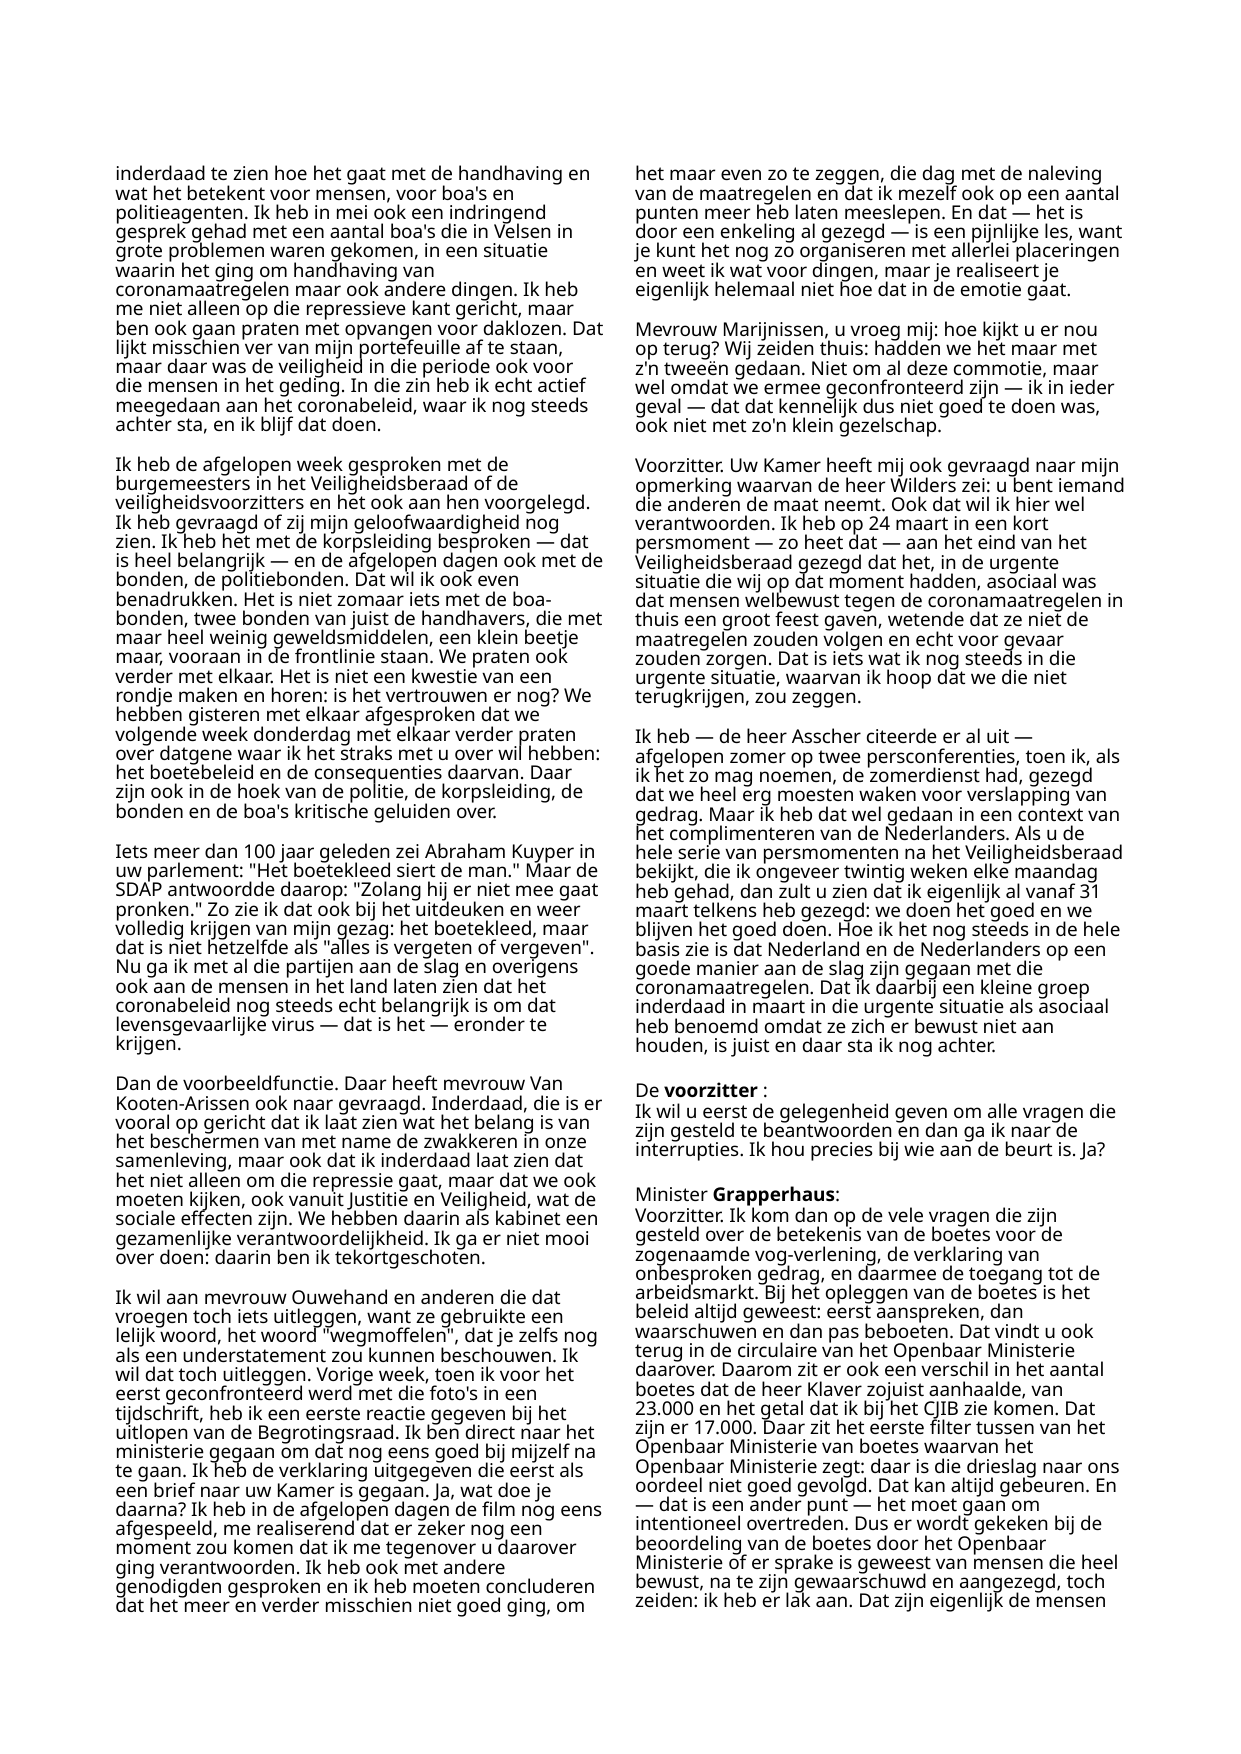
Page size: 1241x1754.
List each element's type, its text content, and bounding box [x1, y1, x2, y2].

text Ik wil u eerst de gelegenheid geven om alle vragen die zijn gesteld te beantwoorden en dan ga ik naar de interrupties. Ik hou precies bij wie aan de beurt is. Ja? [635, 1103, 1125, 1161]
text Voorzitter. Ik kom dan op de vele vragen die zijn gesteld over de betekenis van de boetes voor de zogenaamde vog-verlening, de verklaring van onbesproken gedrag, en daarmee de toegang tot de arbeidsmarkt. Bij het opleggen van de boetes is het beleid altijd geweest: eerst aanspreken, dan waarschuwen en dan pas beboeten. Dat vindt u ook terug in de circulaire van het Openbaar Ministerie daarover. Daarom zit er ook een verschil in het aantal boetes dat de heer Klaver zojuist aanhaalde, van 23.000 en het getal dat ik bij het CJIB zie komen. Dat zijn er 17.000. Daar zit het eerste filter tussen van het Openbaar Ministerie van boetes waarvan het Openbaar Ministerie zegt: daar is die drieslag naar ons oordeel niet goed gevolgd. Dat kan altijd gebeuren. En — dat is een ander punt — het moet gaan om intentioneel overtreden. Dus er wordt gekeken bij de beoordeling van de boetes door het Openbaar Ministerie of er sprake is geweest van mensen die heel bewust, na te zijn gewaarschuwd en aangezegd, toch zeiden: ik heb er lak aan. Dat zijn eigenlijk de mensen [635, 1207, 1125, 1612]
text het maar even zo te zeggen, die dag met de naleving van de maatregelen en dat ik mezelf ook op een aantal punten meer heb laten meeslepen. En dat — het is door een enkeling al gezegd — is een pijnlijke les, want je kunt het nog zo organiseren met allerlei placeringen en weet ik wat voor dingen, maar je realiseert je eigenlijk helemaal niet hoe dat in de emotie gaat. [635, 165, 1125, 300]
text Mevrouw Marijnissen, u vroeg mij: hoe kijkt u er nou op terug? Wij zeiden thuis: hadden we het maar met z'n tweeën gedaan. Niet om al deze commotie, maar wel omdat we ermee geconfronteerd zijn — ik in ieder geval — dat dat kennelijk dus niet goed te doen was, ook niet met zo'n klein gezelschap. [635, 321, 1125, 437]
text Ik heb — de heer Asscher citeerde er al uit — afgelopen zomer op twee persconferenties, toen ik, als ik het zo mag noemen, de zomerdienst had, gezegd dat we heel erg moesten waken voor verslapping van gedrag. Maar ik heb dat wel gedaan in een context van het complimenteren van de Nederlanders. Als u de hele serie van persmomenten na het Veiligheidsberaad bekijkt, die ik ongeveer twintig weken elke maandag heb gehad, dan zult u zien dat ik eigenlijk al vanaf 31 maart telkens heb gezegd: we doen het goed en we blijven het goed doen. Hoe ik het nog steeds in de hele basis zie is dat Nederland en de Nederlanders op een goede manier aan de slag zijn gegaan met die coronamaatregelen. Dat ik daarbij een kleine groep inderdaad in maart in die urgente situatie als asociaal heb benoemd omdat ze zich er bewust niet aan houden, is juist en daar sta ik nog achter. [635, 728, 1125, 1056]
text Dan de voorbeeldfunctie. Daar heeft mevrouw Van Kooten-Arissen ook naar gevraagd. Inderdaad, die is er vooral op gericht dat ik laat zien wat het belang is van het beschermen van met name de zwakkeren in onze samenleving, maar ook dat ik inderdaad laat zien dat het niet alleen om die repressie gaat, maar dat we ook moeten kijken, ook vanuit Justitie en Veiligheid, wat de sociale effecten zijn. We hebben daarin als kabinet een gezamenlijke verantwoordelijkheid. Ik ga er niet mooi over doen: daarin ben ik tekortgeschoten. [115, 1075, 605, 1268]
text inderdaad te zien hoe het gaat met de handhaving en wat het betekent voor mensen, voor boa's en politieagenten. Ik heb in mei ook een indringend gesprek gehad met een aantal boa's die in Velsen in grote problemen waren gekomen, in een situatie waarin het ging om handhaving van coronamaatregelen maar ook andere dingen. Ik heb me niet alleen op die repressieve kant gericht, maar ben ook gaan praten met opvangen voor daklozen. Dat lijkt misschien ver van mijn portefeuille af te staan, maar daar was de veiligheid in die periode ook voor die mensen in het geding. In die zin heb ik echt actief meegedaan aan het coronabeleid, waar ik nog steeds achter sta, en ik blijf dat doen. [115, 165, 605, 435]
text De voorzitter : [635, 1077, 1125, 1103]
text Iets meer dan 100 jaar geleden zei Abraham Kuyper in uw parlement: "Het boetekleed siert de man." Maar de SDAP antwoordde daarop: "Zolang hij er niet mee gaat pronken." Zo zie ik dat ook bij het uitdeuken en weer volledig krijgen van mijn gezag: het boetekleed, maar dat is niet hetzelfde als "alles is vergeten of vergeven". Nu ga ik met al die partijen aan de slag en overigens ook aan de mensen in het land laten zien dat het coronabeleid nog steeds echt belangrijk is om dat levensgevaarlijke virus — dat is het — eronder te krijgen. [115, 843, 605, 1055]
text Minister Grapperhaus: [635, 1181, 1125, 1207]
text Voorzitter. Uw Kamer heeft mij ook gevraagd naar mijn opmerking waarvan de heer Wilders zei: u bent iemand die anderen de maat neemt. Ook dat wil ik hier wel verantwoorden. Ik heb op 24 maart in een kort persmoment — zo heet dat — aan het eind van het Veiligheidsberaad gezegd dat het, in de urgente situatie die wij op dat moment hadden, asociaal was dat mensen welbewust tegen de coronamaatregelen in thuis een groot feest gaven, wetende dat ze niet de maatregelen zouden volgen en echt voor gevaar zouden zorgen. Dat is iets wat ik nog steeds in die urgente situatie, waarvan ik hoop dat we die niet terugkrijgen, zou zeggen. [635, 457, 1125, 708]
text Ik heb de afgelopen week gesproken met de burgemeesters in het Veiligheidsberaad of de veiligheidsvoorzitters en het ook aan hen voorgelegd. Ik heb gevraagd of zij mijn geloofwaardigheid nog zien. Ik heb het met de korpsleiding besproken — dat is heel belangrijk — en de afgelopen dagen ook met de bonden, de politiebonden. Dat wil ik ook even benadrukken. Het is niet zomaar iets met de boa-bonden, twee bonden van juist de handhavers, die met maar heel weinig geweldsmiddelen, een klein beetje maar, vooraan in de frontlinie staan. We praten ook verder met elkaar. Het is niet een kwestie van een rondje maken en horen: is het vertrouwen er nog? We hebben gisteren met elkaar afgesproken dat we volgende week donderdag met elkaar verder praten over datgene waar ik het straks met u over wil hebben: het boetebeleid en de consequenties daarvan. Daar zijn ook in de hoek van de politie, de korpsleiding, de bonden en de boa's kritische geluiden over. [115, 456, 605, 822]
text Ik wil aan mevrouw Ouwehand en anderen die dat vroegen toch iets uitleggen, want ze gebruikte een lelijk woord, het woord "wegmoffelen", dat je zelfs nog als een understatement zou kunnen beschouwen. Ik wil dat toch uitleggen. Vorige week, toen ik voor het eerst geconfronteerd werd met die foto's in een tijdschrift, heb ik een eerste reactie gegeven bij het uitlopen van de Begrotingsraad. Ik ben direct naar het ministerie gegaan om dat nog eens goed bij mijzelf na te gaan. Ik heb de verklaring uitgegeven die eerst als een brief naar uw Kamer is gegaan. Ja, wat doe je daarna? Ik heb in de afgelopen dagen de film nog eens afgespeeld, me realiserend dat er zeker nog een moment zou komen dat ik me tegenover u daarover ging verantwoorden. Ik heb ook met andere genodigden gesproken en ik heb moeten concluderen dat het meer en verder misschien niet goed ging, om [115, 1289, 605, 1616]
